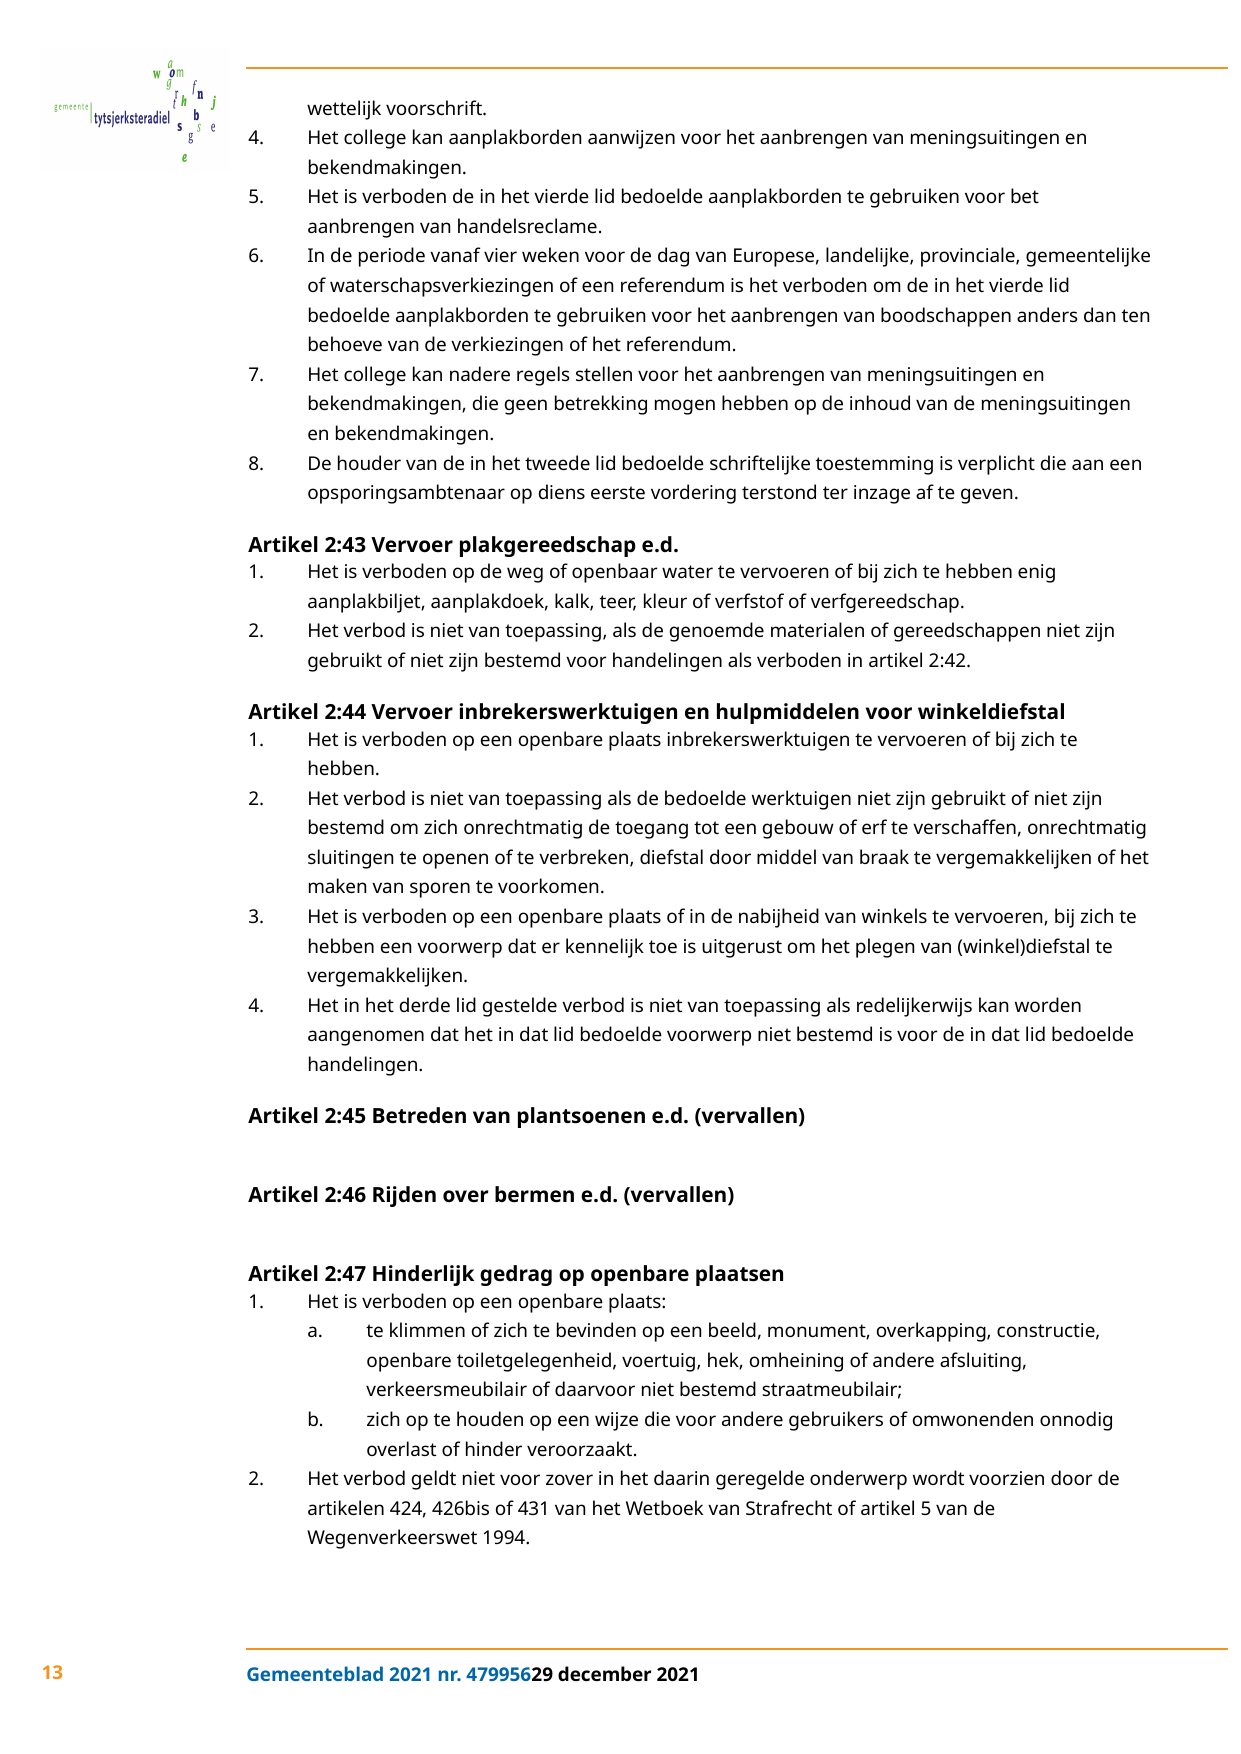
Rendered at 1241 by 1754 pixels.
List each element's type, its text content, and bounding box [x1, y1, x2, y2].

list wettelijk voorschrift. [248, 95, 1152, 121]
list Het is verboden op een openbare plaats: [248, 1288, 1152, 1313]
list te klimmen of zich te bevinden op een beeld, monument, overkapping, constructie, openbare toiletgelegenheid, voertuig, hek, omheining of andere afsluiting, verkeersmeubilair of daarvoor niet bestemd straatmeubilair; [307, 1317, 1152, 1402]
list Het college kan aanplakborden aanwijzen voor het aanbrengen van meningsuitingen en bekendmakingen. [248, 124, 1152, 180]
list Het is verboden op de weg of openbaar water te vervoeren of bij zich te hebben enig aanplakbiljet, aanplakdoek, kalk, teer, kleur of verfstof of verfgereedschap. [248, 558, 1152, 613]
list De houder van de in het tweede lid bedoelde schriftelijke toestemming is verplicht die aan een opsporingsambtenaar op diens eerste vordering terstond ter inzage af te geven. [248, 450, 1152, 505]
list Het is verboden de in het vierde lid bedoelde aanplakborden te gebruiken voor bet aanbrengen van handelsreclame. [248, 183, 1152, 239]
list Het verbod is niet van toepassing, als de genoemde materialen of gereedschappen niet zijn gebruikt of niet zijn bestemd voor handelingen als verboden in artikel 2:42. [248, 617, 1152, 673]
text Artikel 2:45 Betreden van plantsoenen e.d. (vervallen) [248, 1102, 1152, 1130]
text Artikel 2:47 Hinderlijk gedrag op openbare plaatsen [248, 1259, 1152, 1288]
list Het is verboden op een openbare plaats of in de nabijheid van winkels te vervoeren, bij zich te hebben een voorwerp dat er kennelijk toe is uitgerust om het plegen van (winkel)diefstal te vergemakkelijken. [248, 903, 1152, 988]
text Artikel 2:43 Vervoer plakgereedschap e.d. [248, 530, 1152, 558]
text Artikel 2:44 Vervoer inbrekerswerktuigen en hulpmiddelen voor winkeldiefstal [248, 697, 1152, 726]
picture [41, 47, 231, 172]
list Het verbod is niet van toepassing als de bedoelde werktuigen niet zijn gebruikt of niet zijn bestemd om zich onrechtmatig de toegang tot een gebouw of erf te verschaffen, onrechtmatig sluitingen te openen of te verbreken, diefstal door middel van braak te vergemakkelijken of het maken van sporen te voorkomen. [248, 785, 1152, 899]
list Het is verboden op een openbare plaats inbrekerswerktuigen te vervoeren of bij zich te hebben. [248, 726, 1152, 781]
text Artikel 2:46 Rijden over bermen e.d. (vervallen) [248, 1181, 1152, 1209]
list zich op te houden op een wijze die voor andere gebruikers of omwonenden onnodig overlast of hinder veroorzaakt. [307, 1406, 1152, 1461]
list Het verbod geldt niet voor zover in het daarin geregelde onderwerp wordt voorzien door de artikelen 424, 426bis of 431 van het Wetboek van Strafrecht of artikel 5 van de Wegenverkeerswet 1994. [248, 1465, 1152, 1550]
list Het college kan nadere regels stellen voor het aanbrengen van meningsuitingen en bekendmakingen, die geen betrekking mogen hebben op de inhoud van de meningsuitingen en bekendmakingen. [248, 361, 1152, 446]
list In de periode vanaf vier weken voor de dag van Europese, landelijke, provinciale, gemeentelijke of waterschapsverkiezingen of een referendum is het verboden om de in het vierde lid bedoelde aanplakborden te gebruiken voor het aanbrengen van boodschappen anders dan ten behoeve van de verkiezingen of het referendum. [248, 243, 1152, 357]
list Het in het derde lid gestelde verbod is niet van toepassing als redelijkerwijs kan worden aangenomen dat het in dat lid bedoelde voorwerp niet bestemd is voor de in dat lid bedoelde handelingen. [248, 992, 1152, 1077]
